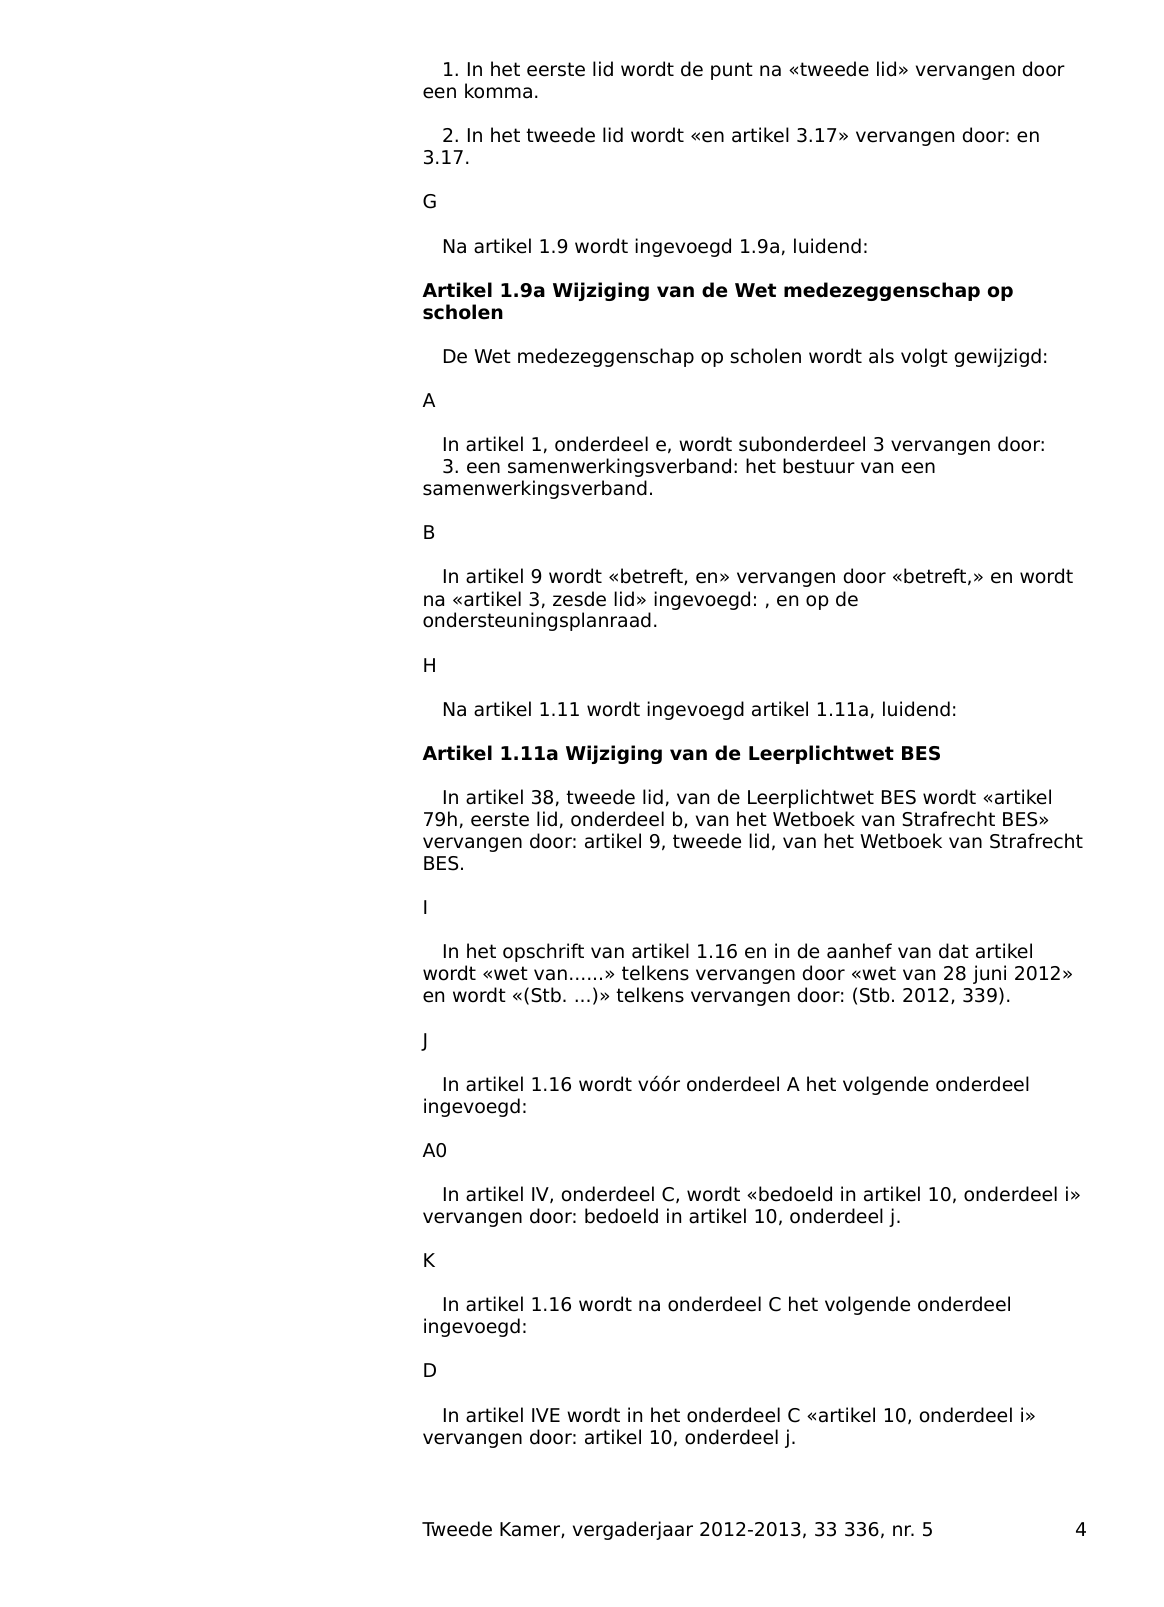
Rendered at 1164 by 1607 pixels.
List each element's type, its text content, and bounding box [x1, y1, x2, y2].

subtitle D [422, 1360, 1087, 1382]
text In artikel 9 wordt «betreft, en» vervangen door «betreft,» en wordt na «artikel 3, zesde lid» ingevoegd: , en op de ondersteuningsplanraad. [422, 566, 1087, 632]
subtitle J [422, 1029, 1087, 1051]
subtitle A [422, 390, 1087, 412]
text In het opschrift van artikel 1.16 en in de aanhef van dat artikel wordt «wet van......» telkens vervangen door «wet van 28 juni 2012» en wordt «(Stb. ...)» telkens vervangen door: (Stb. 2012, 339). [422, 941, 1087, 1007]
text In artikel IVE wordt in het onderdeel C «artikel 10, onderdeel i» vervangen door: artikel 10, onderdeel j. [422, 1404, 1087, 1448]
subtitle Artikel 1.11a Wijziging van de Leerplichtwet BES [422, 743, 1087, 765]
text In artikel 1.16 wordt na onderdeel C het volgende onderdeel ingevoegd: [422, 1294, 1087, 1338]
subtitle K [422, 1250, 1087, 1272]
text Na artikel 1.11 wordt ingevoegd artikel 1.11a, luidend: [422, 699, 1087, 721]
text In artikel 1.16 wordt vóór onderdeel A het volgende onderdeel ingevoegd: [422, 1074, 1087, 1118]
text 2. In het tweede lid wordt «en artikel 3.17» vervangen door: en 3.17. [422, 125, 1087, 169]
subtitle Artikel 1.9a Wijziging van de Wet medezeggenschap op scholen [422, 280, 1087, 324]
subtitle H [422, 654, 1087, 677]
subtitle I [422, 897, 1087, 919]
text In artikel 1, onderdeel e, wordt subonderdeel 3 vervangen door: [422, 434, 1087, 456]
text Na artikel 1.9 wordt ingevoegd 1.9a, luidend: [422, 236, 1087, 257]
text In artikel 38, tweede lid, van de Leerplichtwet BES wordt «artikel 79h, eerste lid, onderdeel b, van het Wetboek van Strafrecht BES» vervangen door: artikel 9, tweede lid, van het Wetboek van Strafrecht BES. [422, 787, 1087, 875]
subtitle G [422, 191, 1087, 213]
subtitle A0 [422, 1140, 1087, 1162]
text De Wet medezeggenschap op scholen wordt als volgt gewijzigd: [422, 346, 1087, 368]
text In artikel IV, onderdeel C, wordt «bedoeld in artikel 10, onderdeel i» vervangen door: bedoeld in artikel 10, onderdeel j. [422, 1184, 1087, 1228]
subtitle B [422, 522, 1087, 544]
text 1. In het eerste lid wordt de punt na «tweede lid» vervangen door een komma. [422, 59, 1087, 103]
text 3. een samenwerkingsverband: het bestuur van een samenwerkingsverband. [422, 456, 1087, 500]
